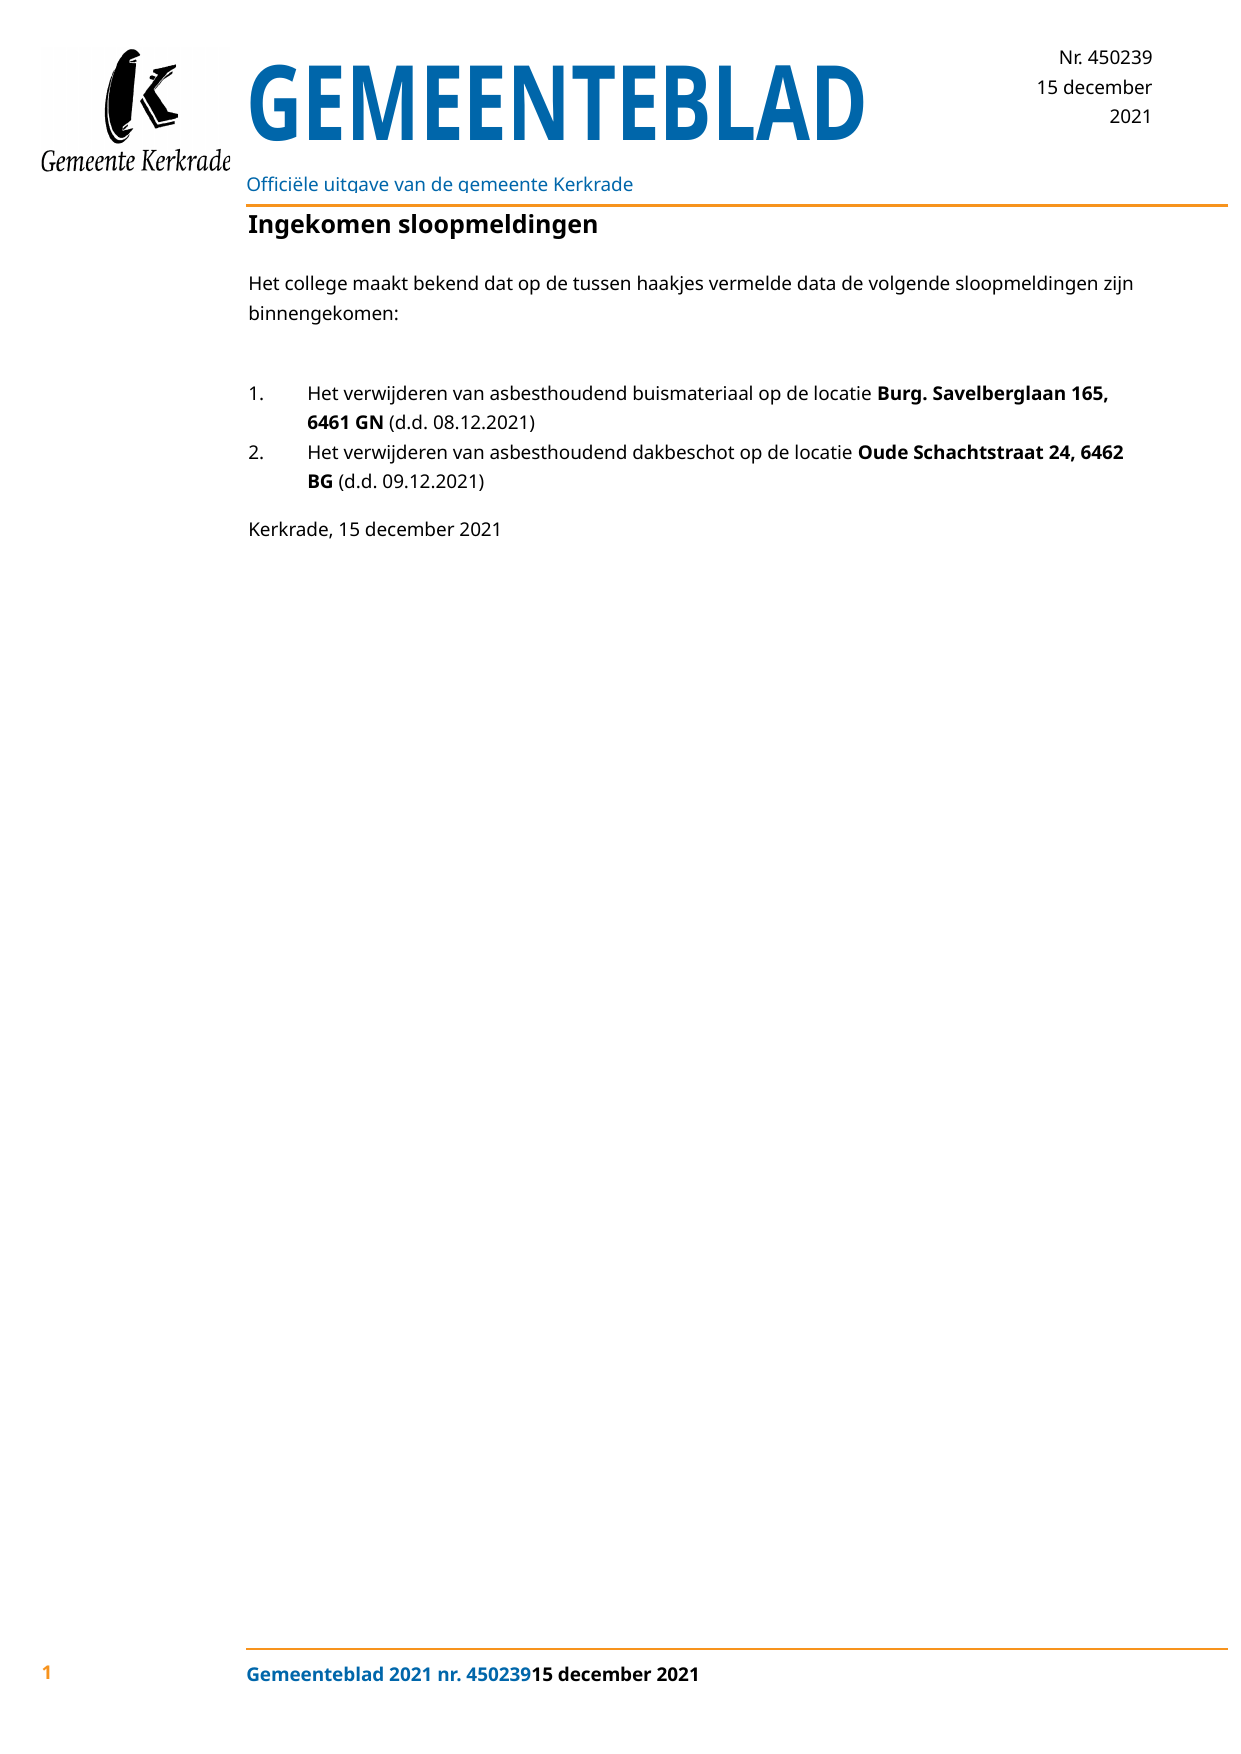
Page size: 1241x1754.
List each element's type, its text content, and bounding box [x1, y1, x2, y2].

picture [41, 47, 231, 172]
text Kerkrade, 15 december 2021 [248, 516, 1152, 542]
text Het college maakt bekend dat op de tussen haakjes vermelde data de volgende sloopmeldingen zijn binnengekomen: [248, 270, 1152, 326]
text Ingekomen sloopmeldingen [248, 207, 1152, 241]
list Het verwijderen van asbesthoudend buismateriaal op de locatie Burg. Savelberglaan 165, 6461 GN (d.d. 08.12.2021) [248, 380, 1152, 435]
list Het verwijderen van asbesthoudend dakbeschot op de locatie Oude Schachtstraat 24, 6462 BG (d.d. 09.12.2021) [248, 439, 1152, 494]
